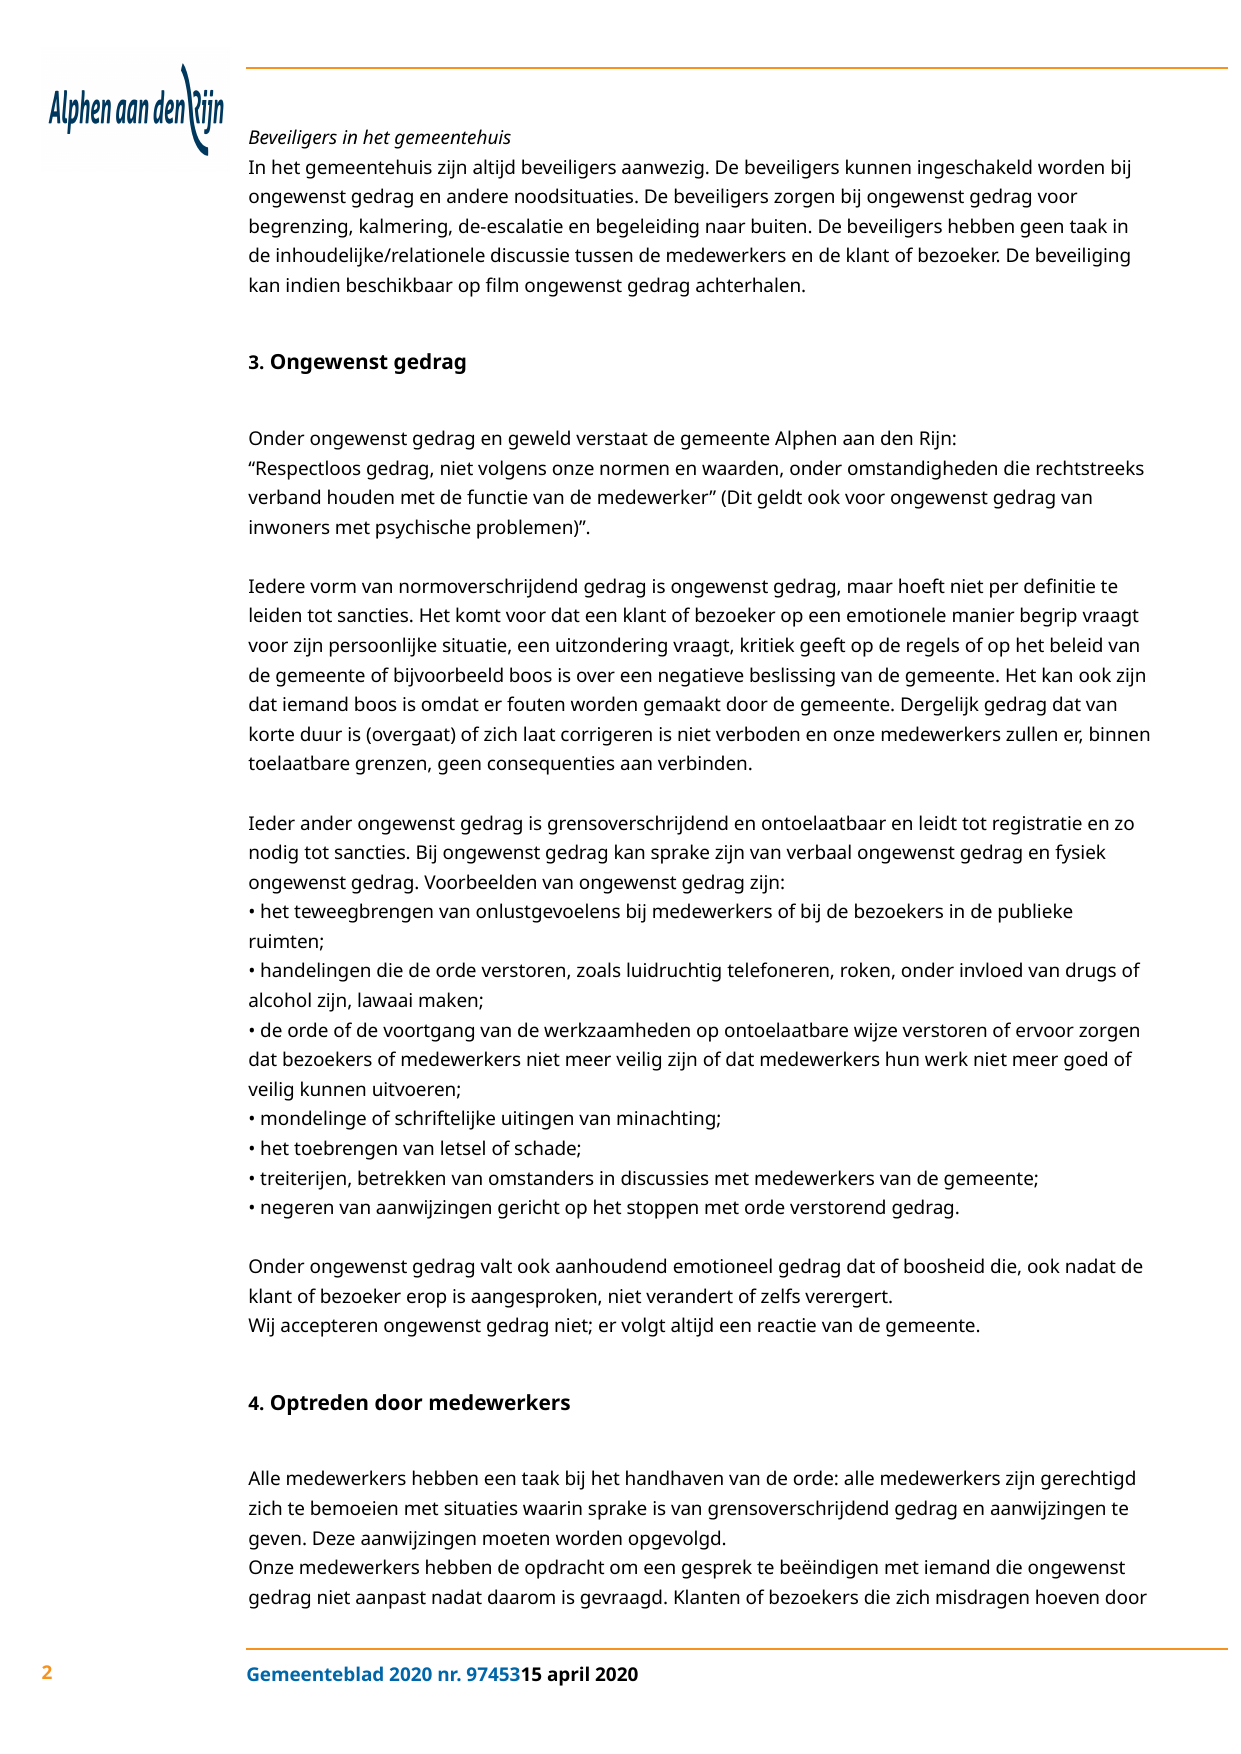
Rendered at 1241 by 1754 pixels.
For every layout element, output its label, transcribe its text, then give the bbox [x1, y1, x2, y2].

text • de orde of de voortgang van de werkzaamheden op ontoelaatbare wijze verstoren of ervoor zorgen dat bezoekers of medewerkers niet meer veilig zijn of dat medewerkers hun werk niet meer goed of veilig kunnen uitvoeren; [248, 1017, 1152, 1102]
text • mondelinge of schriftelijke uitingen van minachting; [248, 1106, 1152, 1131]
text Onze medewerkers hebben de opdracht om een gesprek te beëindigen met iemand die ongewenst gedrag niet aanpast nadat daarom is gevraagd. Klanten of bezoekers die zich misdragen hoeven door [248, 1554, 1152, 1610]
picture [41, 47, 231, 172]
text 3. Ongewenst gedrag [248, 347, 1152, 376]
text Alle medewerkers hebben een taak bij het handhaven van de orde: alle medewerkers zijn gerechtigd zich te bemoeien met situaties waarin sprake is van grensoverschrijdend gedrag en aanwijzingen te geven. Deze aanwijzingen moeten worden opgevolgd. [248, 1466, 1152, 1551]
text • handelingen die de orde verstoren, zoals luidruchtig telefoneren, roken, onder invloed van drugs of alcohol zijn, lawaai maken; [248, 958, 1152, 1013]
text • negeren van aanwijzingen gericht op het stoppen met orde verstorend gedrag. [248, 1194, 1152, 1220]
text • treiterijen, betrekken van omstanders in discussies met medewerkers van de gemeente; [248, 1165, 1152, 1191]
text Wij accepteren ongewenst gedrag niet; er volgt altijd een reactie van de gemeente. [248, 1313, 1152, 1338]
text “Respectloos gedrag, niet volgens onze normen en waarden, onder omstandigheden die rechtstreeks verband houden met de functie van de medewerker” (Dit geldt ook voor ongewenst gedrag van inwoners met psychische problemen)”. [248, 455, 1152, 540]
text Iedere vorm van normoverschrijdend gedrag is ongewenst gedrag, maar hoeft niet per definitie te leiden tot sancties. Het komt voor dat een klant of bezoeker op een emotionele manier begrip vraagt voor zijn persoonlijke situatie, een uitzondering vraagt, kritiek geeft op de regels of op het beleid van de gemeente of bijvoorbeeld boos is over een negatieve beslissing van de gemeente. Het kan ook zijn dat iemand boos is omdat er fouten worden gemaakt door de gemeente. Dergelijk gedrag dat van korte duur is (overgaat) of zich laat corrigeren is niet verboden en onze medewerkers zullen er, binnen toelaatbare grenzen, geen consequenties aan verbinden. [248, 573, 1152, 776]
text • het toebrengen van letsel of schade; [248, 1135, 1152, 1161]
text Beveiligers in het gemeentehuis [248, 124, 1152, 150]
text 4. Optreden door medewerkers [248, 1388, 1152, 1416]
text • het teweegbrengen van onlustgevoelens bij medewerkers of bij de bezoekers in de publieke ruimten; [248, 898, 1152, 954]
text Onder ongewenst gedrag en geweld verstaat de gemeente Alphen aan den Rijn: [248, 425, 1152, 451]
text In het gemeentehuis zijn altijd beveiligers aanwezig. De beveiligers kunnen ingeschakeld worden bij ongewenst gedrag en andere noodsituaties. De beveiligers zorgen bij ongewenst gedrag voor begrenzing, kalmering, de-escalatie en begeleiding naar buiten. De beveiligers hebben geen taak in de inhoudelijke/relationele discussie tussen de medewerkers en de klant of bezoeker. De beveiliging kan indien beschikbaar op film ongewenst gedrag achterhalen. [248, 154, 1152, 298]
text Onder ongewenst gedrag valt ook aanhoudend emotioneel gedrag dat of boosheid die, ook nadat de klant of bezoeker erop is aangesproken, niet verandert of zelfs verergert. [248, 1253, 1152, 1309]
text Ieder ander ongewenst gedrag is grensoverschrijdend en ontoelaatbaar en leidt tot registratie en zo nodig tot sancties. Bij ongewenst gedrag kan sprake zijn van verbaal ongewenst gedrag en fysiek ongewenst gedrag. Voorbeelden van ongewenst gedrag zijn: [248, 810, 1152, 895]
